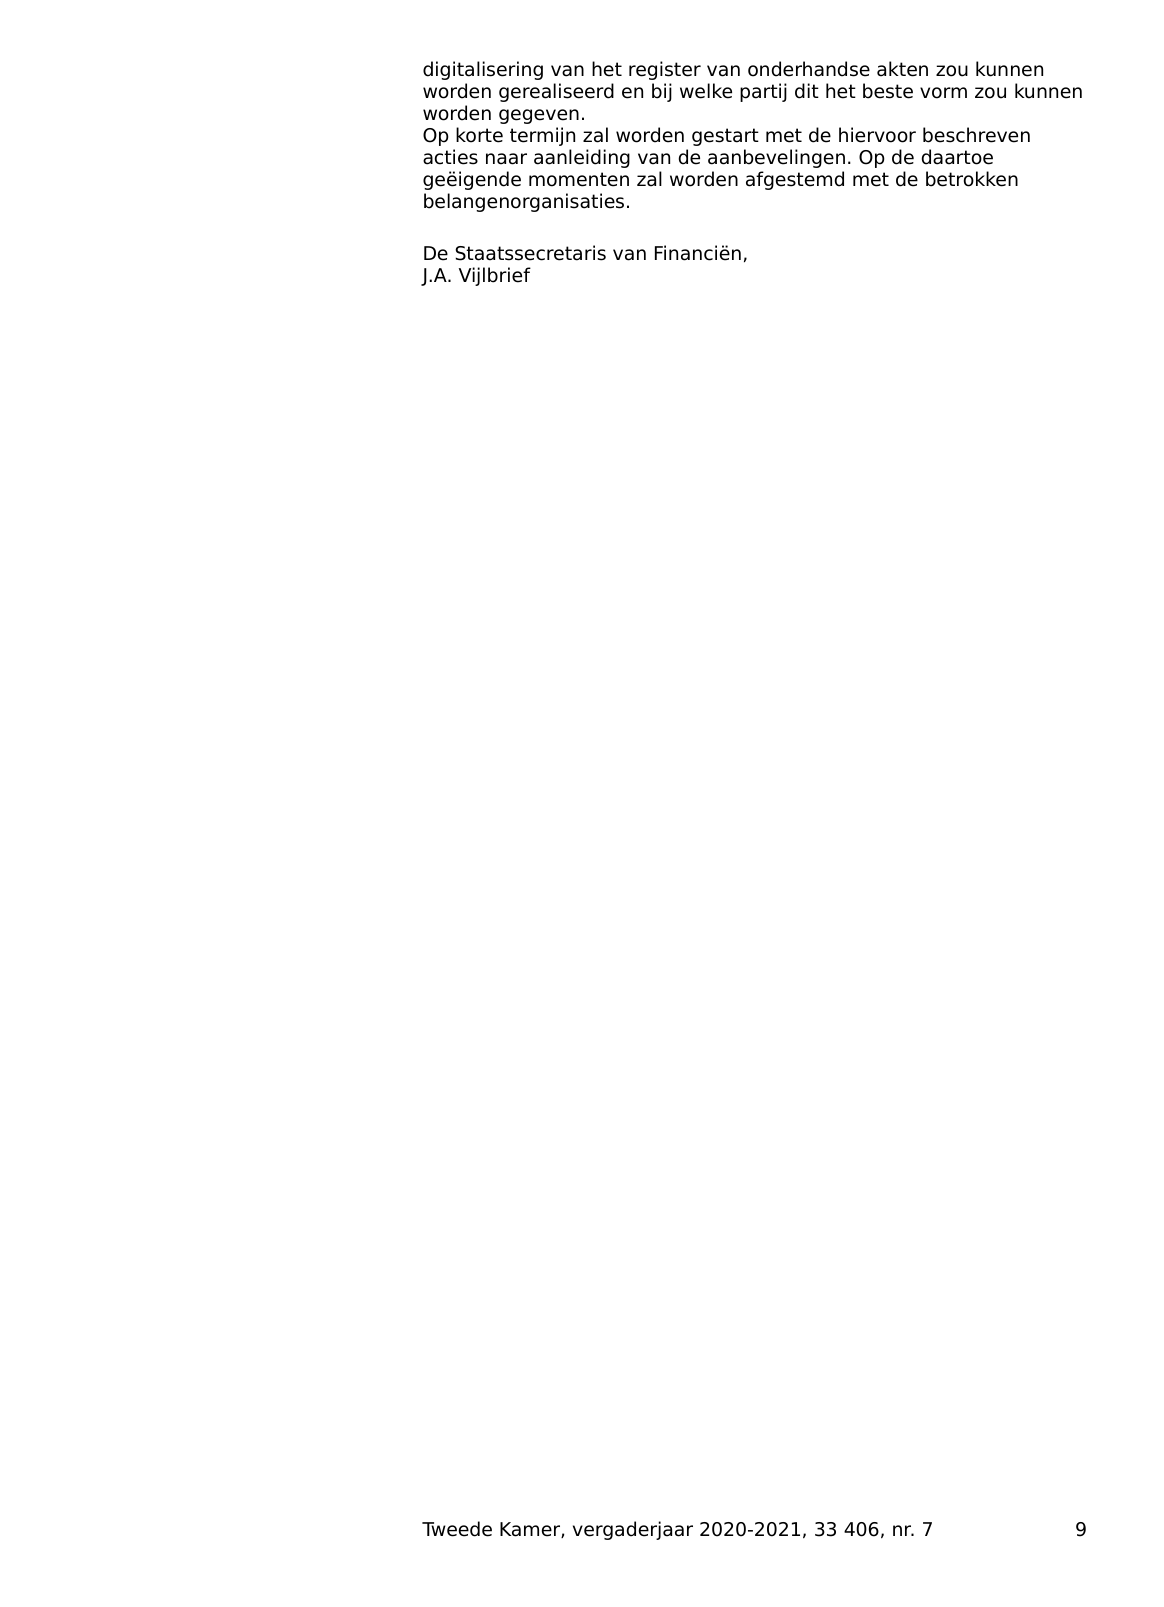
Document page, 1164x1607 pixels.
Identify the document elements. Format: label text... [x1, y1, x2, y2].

text De Staatssecretaris van Financiën, J.A. Vijlbrief [422, 243, 1087, 287]
text Op korte termijn zal worden gestart met de hiervoor beschreven acties naar aanleiding van de aanbevelingen. Op de daartoe geëigende momenten zal worden afgestemd met de betrokken belangenorganisaties. [422, 125, 1087, 213]
text digitalisering van het register van onderhandse akten zou kunnen worden gerealiseerd en bij welke partij dit het beste vorm zou kunnen worden gegeven. [422, 59, 1087, 125]
